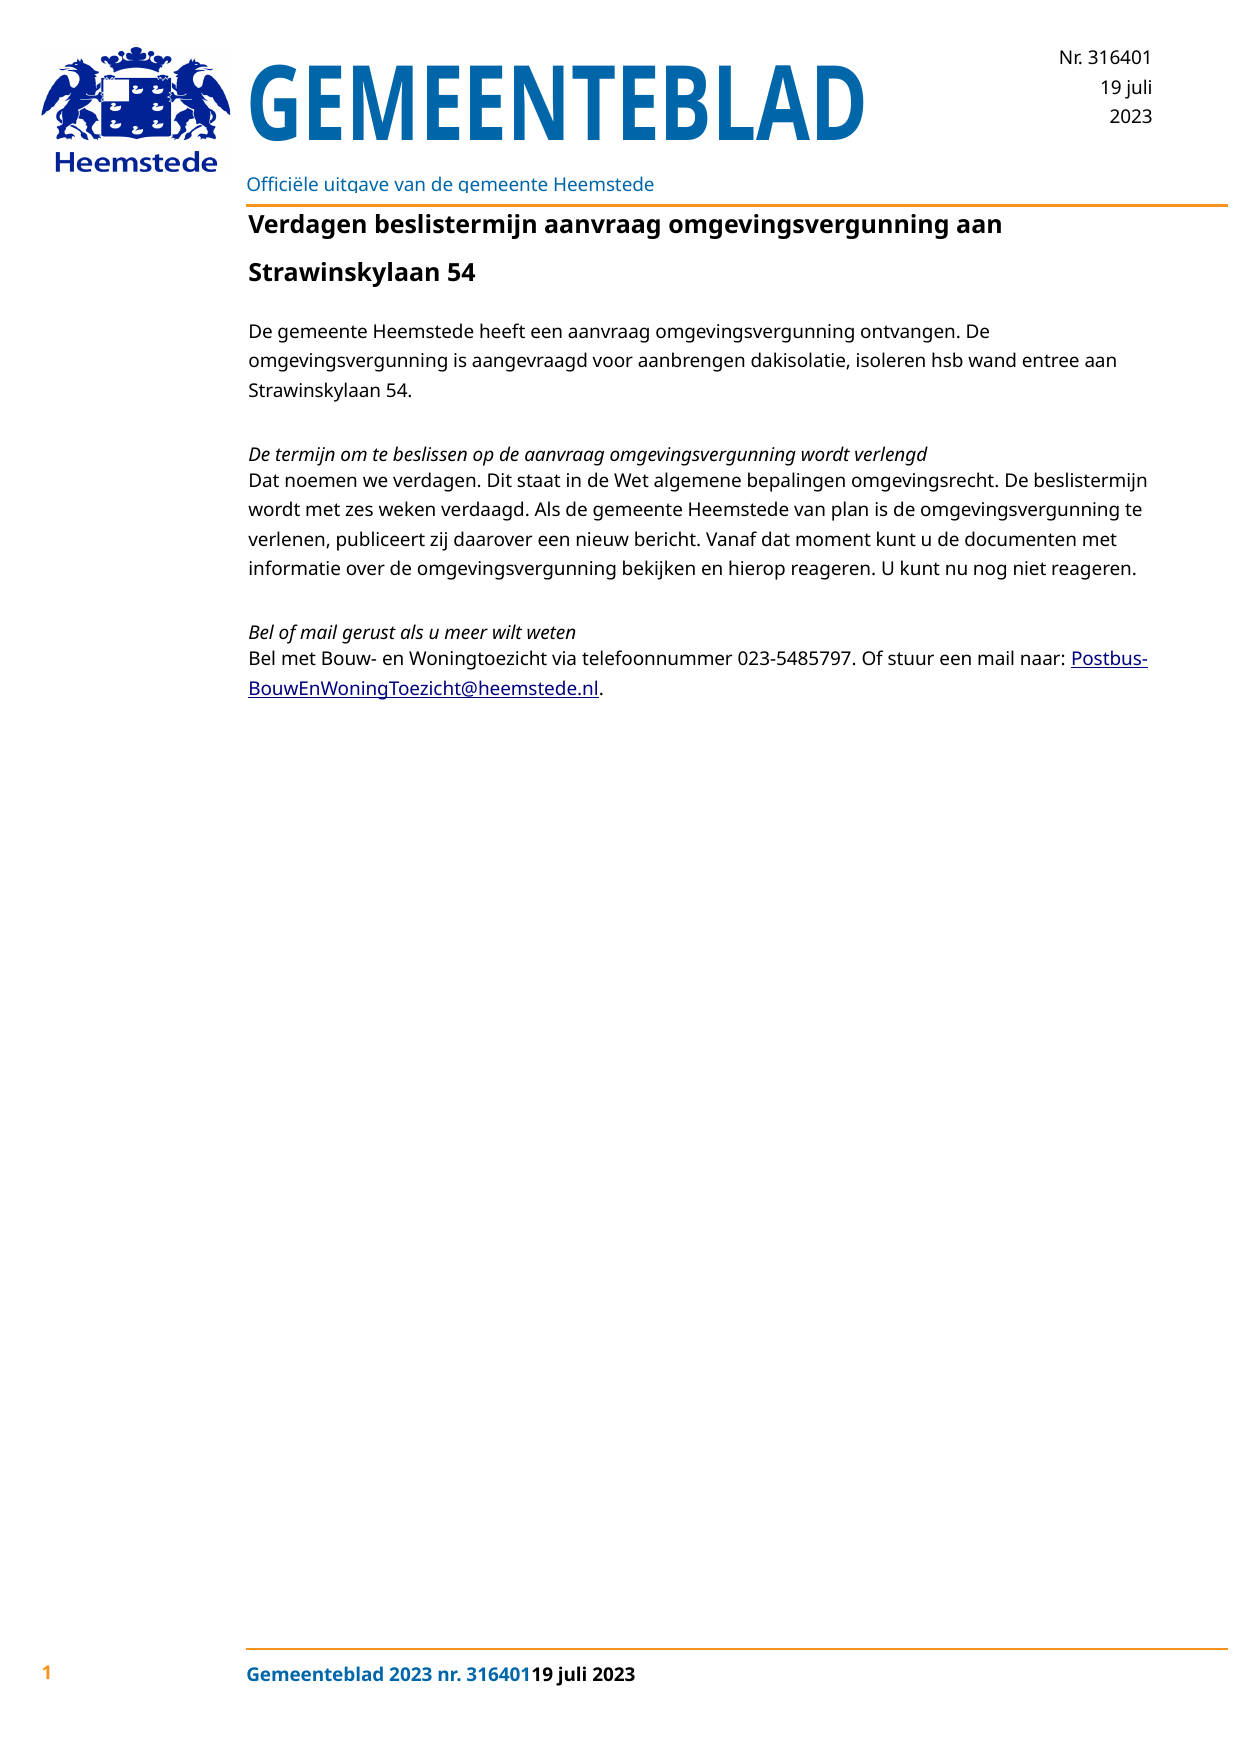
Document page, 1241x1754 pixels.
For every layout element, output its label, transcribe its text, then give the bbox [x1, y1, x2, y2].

picture [41, 47, 231, 172]
text De termijn om te beslissen op de aanvraag omgevingsvergunning wordt verlengd [248, 441, 1152, 467]
text Verdagen beslistermijn aanvraag omgevingsvergunning aan Strawinskylaan 54 [248, 207, 1152, 288]
text De gemeente Heemstede heeft een aanvraag omgevingsvergunning ontvangen. De omgevingsvergunning is aangevraagd voor aanbrengen dakisolatie, isoleren hsb wand entree aan Strawinskylaan 54. [248, 318, 1152, 403]
text Bel met Bouw- en Woningtoezicht via telefoonnummer 023-5485797. Of stuur een mail naar: Postbus-BouwEnWoningToezicht@heemstede.nl. [248, 645, 1152, 701]
text Dat noemen we verdagen. Dit staat in de Wet algemene bepalingen omgevingsrecht. De beslistermijn wordt met zes weken verdaagd. Als de gemeente Heemstede van plan is de omgevingsvergunning te verlenen, publiceert zij daarover een nieuw bericht. Vanaf dat moment kunt u de documenten met informatie over de omgevingsvergunning bekijken en hierop reageren. U kunt nu nog niet reageren. [248, 467, 1152, 581]
text Bel of mail gerust als u meer wilt weten [248, 619, 1152, 645]
